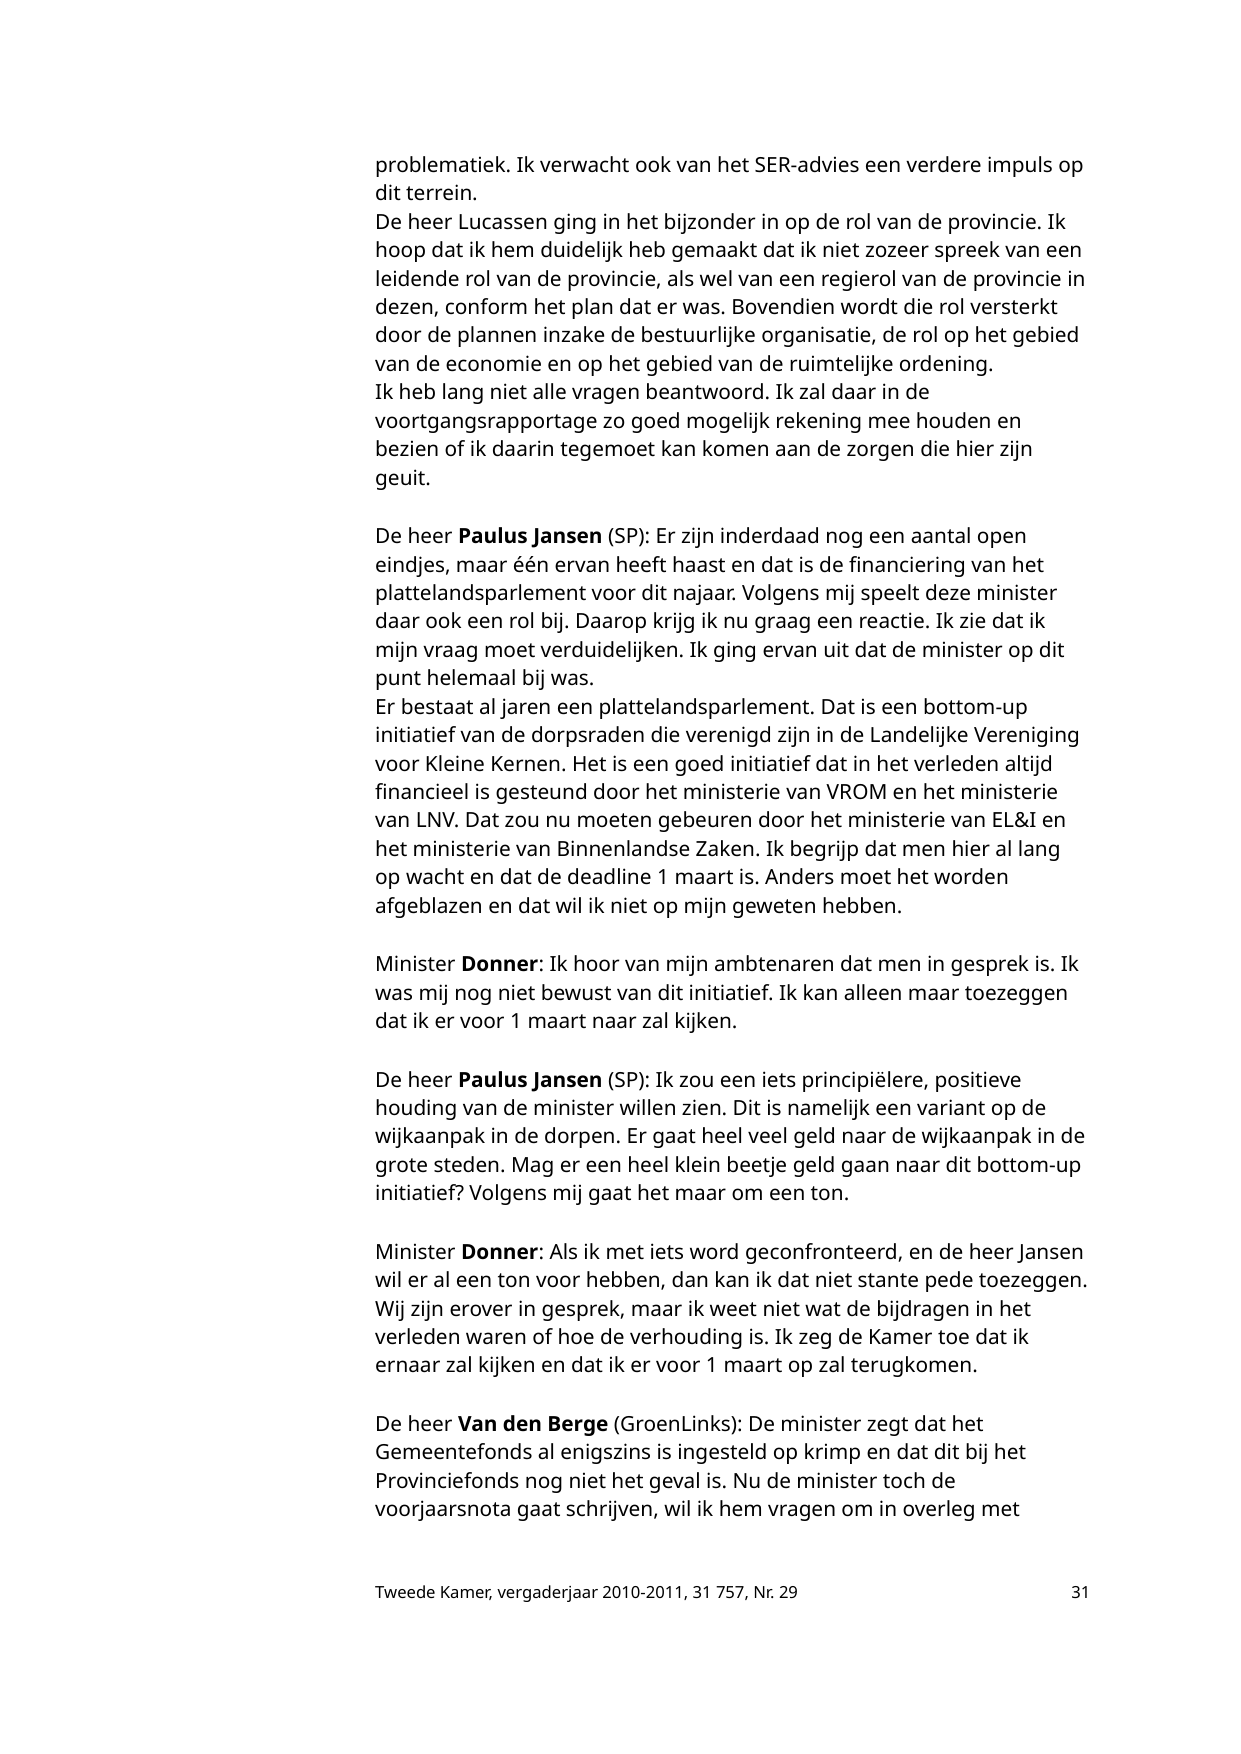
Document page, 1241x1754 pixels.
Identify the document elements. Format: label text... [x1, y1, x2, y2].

text De heer Paulus Jansen (SP): Er zijn inderdaad nog een aantal open eindjes, maar één ervan heeft haast en dat is de financiering van het plattelandsparlement voor dit najaar. Volgens mij speelt deze minister daar ook een rol bij. Daarop krijg ik nu graag een reactie. Ik zie dat ik mijn vraag moet verduidelijken. Ik ging ervan uit dat de minister op dit punt helemaal bij was. [375, 521, 1090, 692]
text De heer Lucassen ging in het bijzonder in op de rol van de provincie. Ik hoop dat ik hem duidelijk heb gemaakt dat ik niet zozeer spreek van een leidende rol van de provincie, als wel van een regierol van de provincie in dezen, conform het plan dat er was. Bovendien wordt die rol versterkt door de plannen inzake de bestuurlijke organisatie, de rol op het gebied van de economie en op het gebied van de ruimtelijke ordening. [375, 207, 1090, 377]
text problematiek. Ik verwacht ook van het SER-advies een verdere impuls op dit terrein. [375, 150, 1090, 207]
text Minister Donner: Ik hoor van mijn ambtenaren dat men in gesprek is. Ik was mij nog niet bewust van dit initiatief. Ik kan alleen maar toezeggen dat ik er voor 1 maart naar zal kijken. [375, 949, 1090, 1035]
text Er bestaat al jaren een plattelandsparlement. Dat is een bottom-up initiatief van de dorpsraden die verenigd zijn in de Landelijke Vereniging voor Kleine Kernen. Het is een goed initiatief dat in het verleden altijd financieel is gesteund door het ministerie van VROM en het ministerie van LNV. Dat zou nu moeten gebeuren door het ministerie van EL&I en het ministerie van Binnenlandse Zaken. Ik begrijp dat men hier al lang op wacht en dat de deadline 1 maart is. Anders moet het worden afgeblazen en dat wil ik niet op mijn geweten hebben. [375, 692, 1090, 919]
text De heer Paulus Jansen (SP): Ik zou een iets principiëlere, positieve houding van de minister willen zien. Dit is namelijk een variant op de wijkaanpak in de dorpen. Er gaat heel veel geld naar de wijkaanpak in de grote steden. Mag er een heel klein beetje geld gaan naar dit bottom-up initiatief? Volgens mij gaat het maar om een ton. [375, 1065, 1090, 1207]
text De heer Van den Berge (GroenLinks): De minister zegt dat het Gemeentefonds al enigszins is ingesteld op krimp en dat dit bij het Provinciefonds nog niet het geval is. Nu de minister toch de voorjaarsnota gaat schrijven, wil ik hem vragen om in overleg met [375, 1409, 1090, 1523]
text Minister Donner: Als ik met iets word geconfronteerd, en de heer Jansen wil er al een ton voor hebben, dan kan ik dat niet stante pede toezeggen. Wij zijn erover in gesprek, maar ik weet niet wat de bijdragen in het verleden waren of hoe de verhouding is. Ik zeg de Kamer toe dat ik ernaar zal kijken en dat ik er voor 1 maart op zal terugkomen. [375, 1237, 1090, 1379]
text Ik heb lang niet alle vragen beantwoord. Ik zal daar in de voortgangsrapportage zo goed mogelijk rekening mee houden en bezien of ik daarin tegemoet kan komen aan de zorgen die hier zijn geuit. [375, 377, 1090, 491]
